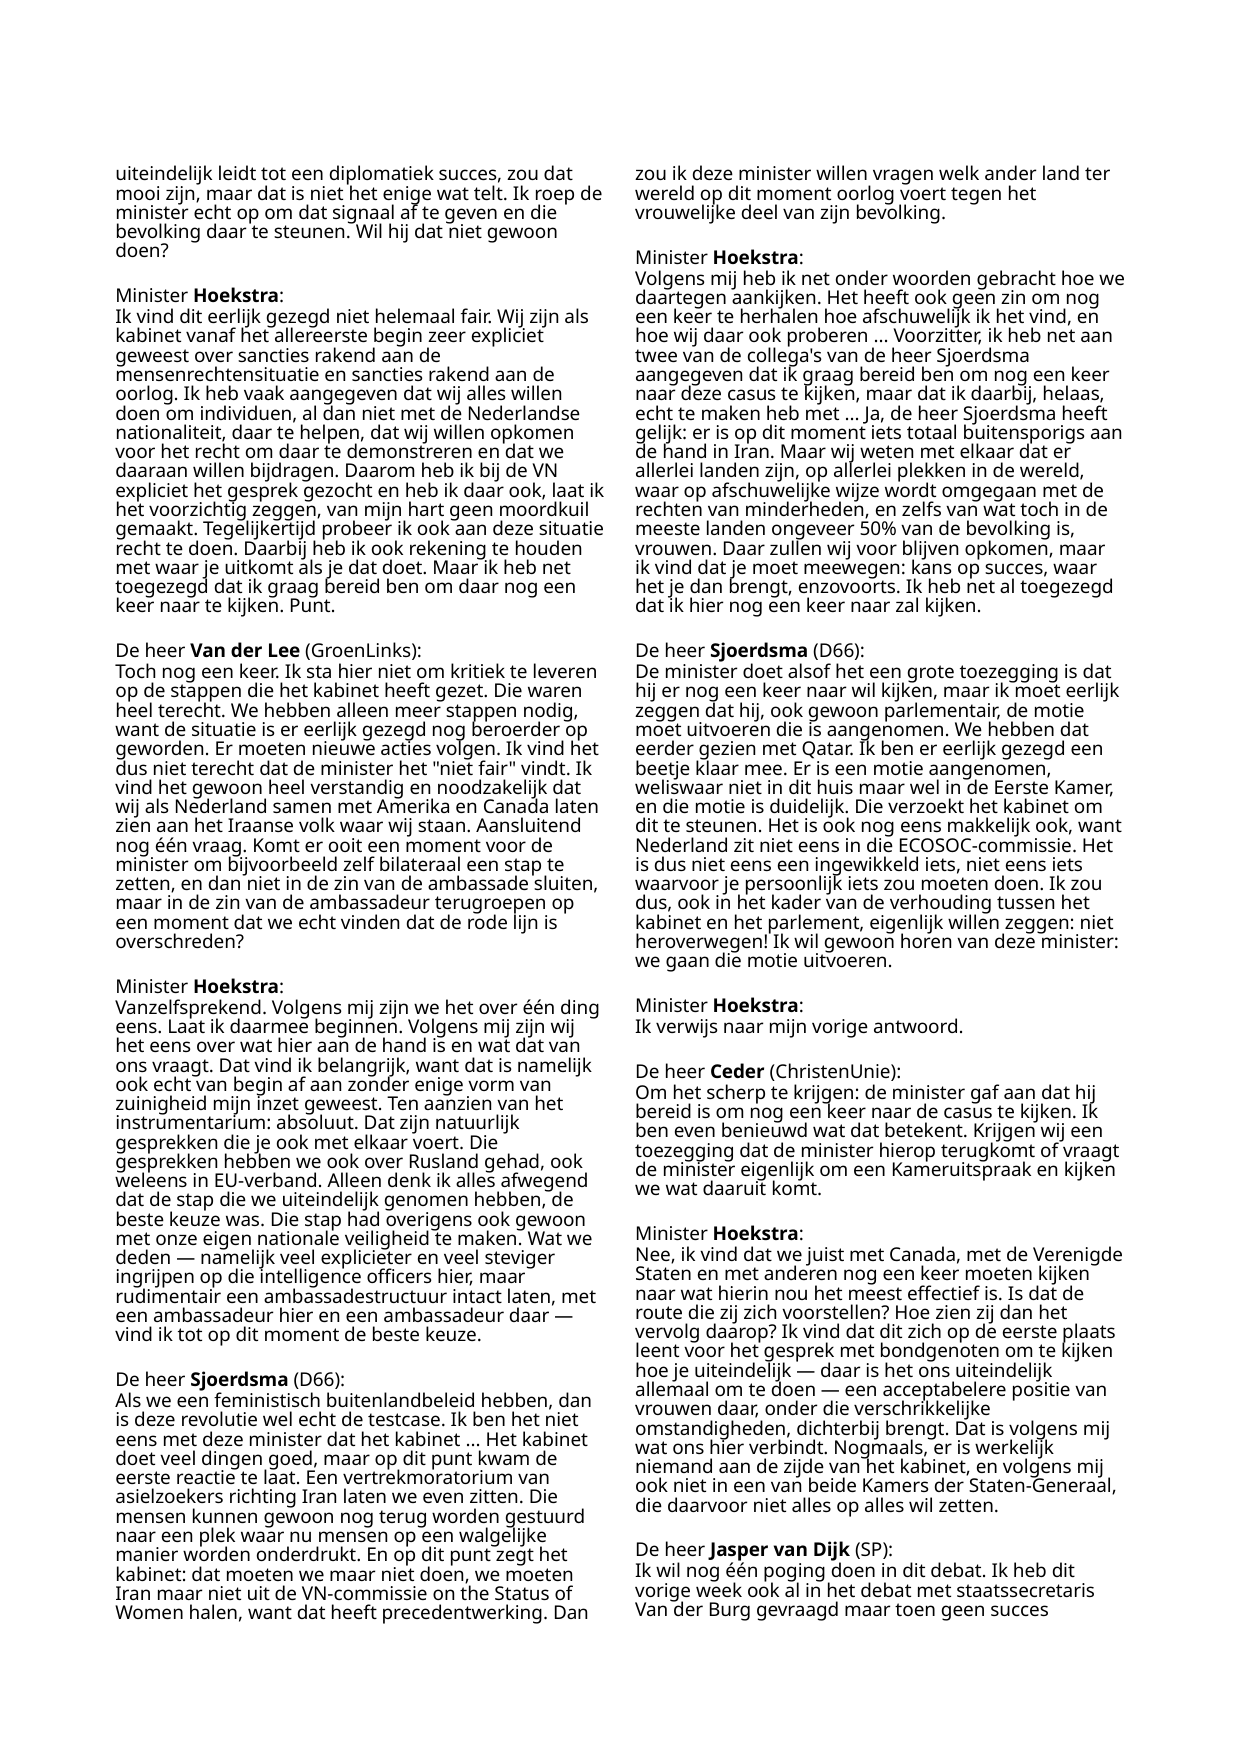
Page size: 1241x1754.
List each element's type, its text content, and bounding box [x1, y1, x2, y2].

text Minister Hoekstra: [635, 244, 1125, 270]
text Toch nog een keer. Ik sta hier niet om kritiek te leveren op de stappen die het kabinet heeft gezet. Die waren heel terecht. We hebben alleen meer stappen nodig, want de situatie is er eerlijk gezegd nog beroerder op geworden. Er moeten nieuwe acties volgen. Ik vind het dus niet terecht dat de minister het "niet fair" vindt. Ik vind het gewoon heel verstandig en noodzakelijk dat wij als Nederland samen met Amerika en Canada laten zien aan het Iraanse volk waar wij staan. Aansluitend nog één vraag. Komt er ooit een moment voor de minister om bijvoorbeeld zelf bilateraal een stap te zetten, en dan niet in de zin van de ambassade sluiten, maar in de zin van de ambassadeur terugroepen op een moment dat we echt vinden dat de rode lijn is overschreden? [115, 663, 605, 952]
text zou ik deze minister willen vragen welk ander land ter wereld op dit moment oorlog voert tegen het vrouwelijke deel van zijn bevolking. [635, 165, 1125, 223]
text De heer Sjoerdsma (D66): [635, 637, 1125, 663]
text Als we een feministisch buitenlandbeleid hebben, dan is deze revolutie wel echt de testcase. Ik ben het niet eens met deze minister dat het kabinet ... Het kabinet doet veel dingen goed, maar op dit punt kwam de eerste reactie te laat. Een vertrekmoratorium van asielzoekers richting Iran laten we even zitten. Die mensen kunnen gewoon nog terug worden gestuurd naar een plek waar nu mensen op een walgelijke manier worden onderdrukt. En op dit punt zegt het kabinet: dat moeten we maar niet doen, we moeten Iran maar niet uit de VN-commissie on the Status of Women halen, want dat heeft precedentwerking. Dan [115, 1392, 605, 1623]
text De heer Ceder (ChristenUnie): [635, 1058, 1125, 1084]
text Om het scherp te krijgen: de minister gaf aan dat hij bereid is om nog een keer naar de casus te kijken. Ik ben even benieuwd wat dat betekent. Krijgen wij een toezegging dat de minister hierop terugkomt of vraagt de minister eigenlijk om een Kameruitspraak en kijken we wat daaruit komt. [635, 1084, 1125, 1199]
text De heer Sjoerdsma (D66): [115, 1366, 605, 1392]
text De minister doet alsof het een grote toezegging is dat hij er nog een keer naar wil kijken, maar ik moet eerlijk zeggen dat hij, ook gewoon parlementair, de motie moet uitvoeren die is aangenomen. We hebben dat eerder gezien met Qatar. Ik ben er eerlijk gezegd een beetje klaar mee. Er is een motie aangenomen, weliswaar niet in dit huis maar wel in de Eerste Kamer, en die motie is duidelijk. Die verzoekt het kabinet om dit te steunen. Het is ook nog eens makkelijk ook, want Nederland zit niet eens in die ECOSOC-commissie. Het is dus niet eens een ingewikkeld iets, niet eens iets waarvoor je persoonlijk iets zou moeten doen. Ik zou dus, ook in het kader van de verhouding tussen het kabinet en het parlement, eigenlijk willen zeggen: niet heroverwegen! Ik wil gewoon horen van deze minister: we gaan die motie uitvoeren. [635, 663, 1125, 971]
text Minister Hoekstra: [115, 282, 605, 308]
text Minister Hoekstra: [115, 973, 605, 999]
text Minister Hoekstra: [635, 992, 1125, 1018]
text Ik verwijs naar mijn vorige antwoord. [635, 1018, 1125, 1037]
text Volgens mij heb ik net onder woorden gebracht hoe we daartegen aankijken. Het heeft ook geen zin om nog een keer te herhalen hoe afschuwelijk ik het vind, en hoe wij daar ook proberen ... Voorzitter, ik heb net aan twee van de collega's van de heer Sjoerdsma aangegeven dat ik graag bereid ben om nog een keer naar deze casus te kijken, maar dat ik daarbij, helaas, echt te maken heb met ... Ja, de heer Sjoerdsma heeft gelijk: er is op dit moment iets totaal buitensporigs aan de hand in Iran. Maar wij weten met elkaar dat er allerlei landen zijn, op allerlei plekken in de wereld, waar op afschuwelijke wijze wordt omgegaan met de rechten van minderheden, en zelfs van wat toch in de meeste landen ongeveer 50% van de bevolking is, vrouwen. Daar zullen wij voor blijven opkomen, maar ik vind dat je moet meewegen: kans op succes, waar het je dan brengt, enzovoorts. Ik heb net al toegezegd dat ik hier nog een keer naar zal kijken. [635, 270, 1125, 617]
text De heer Jasper van Dijk (SP): [635, 1537, 1125, 1562]
text uiteindelijk leidt tot een diplomatiek succes, zou dat mooi zijn, maar dat is niet het enige wat telt. Ik roep de minister echt op om dat signaal af te geven en die bevolking daar te steunen. Wil hij dat niet gewoon doen? [115, 165, 605, 262]
text Vanzelfsprekend. Volgens mij zijn we het over één ding eens. Laat ik daarmee beginnen. Volgens mij zijn wij het eens over wat hier aan de hand is en wat dat van ons vraagt. Dat vind ik belangrijk, want dat is namelijk ook echt van begin af aan zonder enige vorm van zuinigheid mijn inzet geweest. Ten aanzien van het instrumentarium: absoluut. Dat zijn natuurlijk gesprekken die je ook met elkaar voert. Die gesprekken hebben we ook over Rusland gehad, ook weleens in EU-verband. Alleen denk ik alles afwegend dat de stap die we uiteindelijk genomen hebben, de beste keuze was. Die stap had overigens ook gewoon met onze eigen nationale veiligheid te maken. Wat we deden — namelijk veel explicieter en veel steviger ingrijpen op die intelligence officers hier, maar rudimentair een ambassadestructuur intact laten, met een ambassadeur hier en een ambassadeur daar — vind ik tot op dit moment de beste keuze. [115, 999, 605, 1346]
text Ik vind dit eerlijk gezegd niet helemaal fair. Wij zijn als kabinet vanaf het allereerste begin zeer expliciet geweest over sancties rakend aan de mensenrechtensituatie en sancties rakend aan de oorlog. Ik heb vaak aangegeven dat wij alles willen doen om individuen, al dan niet met de Nederlandse nationaliteit, daar te helpen, dat wij willen opkomen voor het recht om daar te demonstreren en dat we daaraan willen bijdragen. Daarom heb ik bij de VN expliciet het gesprek gezocht en heb ik daar ook, laat ik het voorzichtig zeggen, van mijn hart geen moordkuil gemaakt. Tegelijkertijd probeer ik ook aan deze situatie recht te doen. Daarbij heb ik ook rekening te houden met waar je uitkomt als je dat doet. Maar ik heb net toegezegd dat ik graag bereid ben om daar nog een keer naar te kijken. Punt. [115, 308, 605, 617]
text Minister Hoekstra: [635, 1220, 1125, 1246]
text De heer Van der Lee (GroenLinks): [115, 637, 605, 663]
text Ik wil nog één poging doen in dit debat. Ik heb dit vorige week ook al in het debat met staatssecretaris Van der Burg gevraagd maar toen geen succes [635, 1562, 1125, 1620]
text Nee, ik vind dat we juist met Canada, met de Verenigde Staten en met anderen nog een keer moeten kijken naar wat hierin nou het meest effectief is. Is dat de route die zij zich voorstellen? Hoe zien zij dan het vervolg daarop? Ik vind dat dit zich op de eerste plaats leent voor het gesprek met bondgenoten om te kijken hoe je uiteindelijk — daar is het ons uiteindelijk allemaal om te doen — een acceptabelere positie van vrouwen daar, onder die verschrikkelijke omstandigheden, dichterbij brengt. Dat is volgens mij wat ons hier verbindt. Nogmaals, er is werkelijk niemand aan de zijde van het kabinet, en volgens mij ook niet in een van beide Kamers der Staten-Generaal, die daarvoor niet alles op alles wil zetten. [635, 1246, 1125, 1516]
